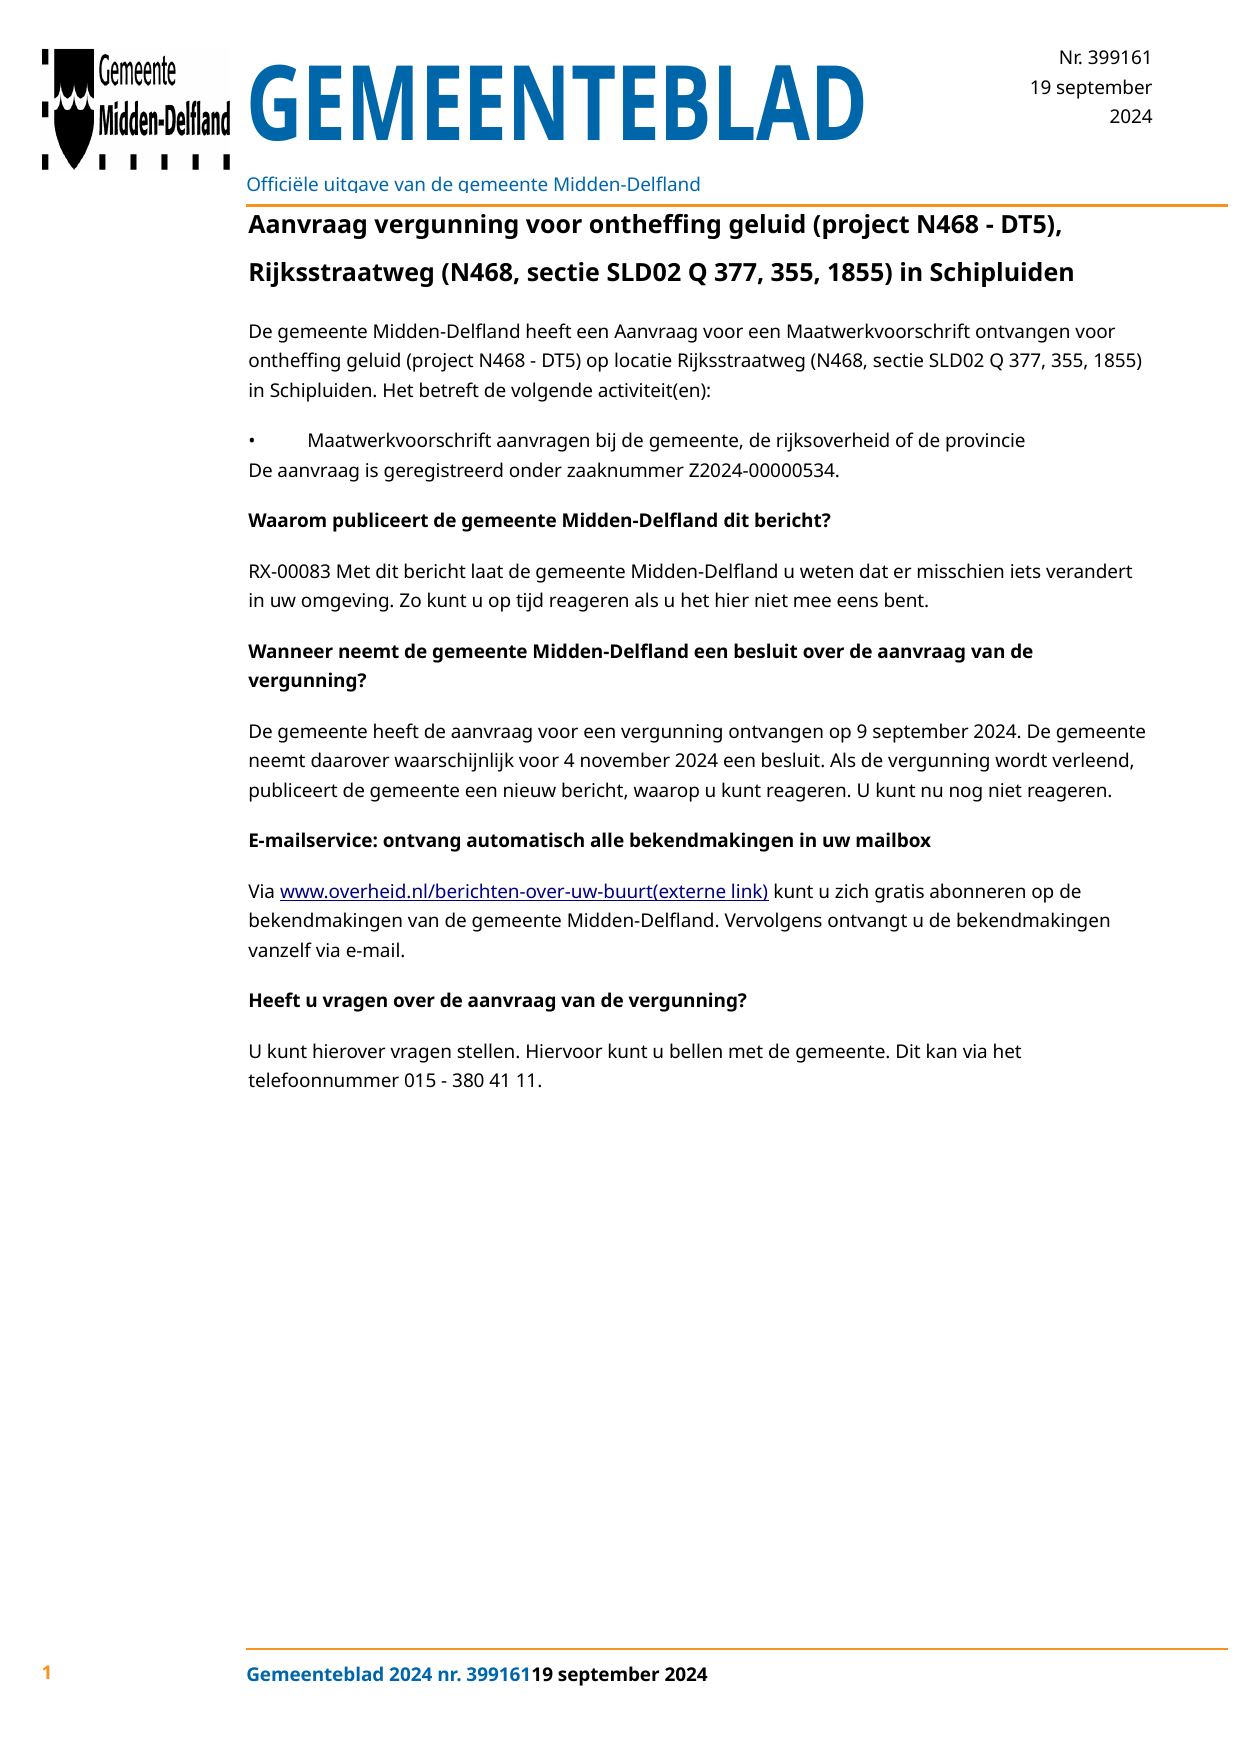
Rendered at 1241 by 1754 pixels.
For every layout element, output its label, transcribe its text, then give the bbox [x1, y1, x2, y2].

text U kunt hierover vragen stellen. Hiervoor kunt u bellen met de gemeente. Dit kan via het telefoonnummer 015 - 380 41 11. [248, 1038, 1152, 1093]
text E-mailservice: ontvang automatisch alle bekendmakingen in uw mailbox [248, 827, 1152, 853]
text De aanvraag is geregistreerd onder zaaknummer Z2024-00000534. [248, 457, 1152, 483]
text De gemeente heeft de aanvraag voor een vergunning ontvangen op 9 september 2024. De gemeente neemt daarover waarschijnlijk voor 4 november 2024 een besluit. Als de vergunning wordt verleend, publiceert de gemeente een nieuw bericht, waarop u kunt reageren. U kunt nu nog niet reageren. [248, 718, 1152, 803]
list Maatwerkvoorschrift aanvragen bij de gemeente, de rijksoverheid of de provincie [248, 427, 1152, 453]
text Heeft u vragen over de aanvraag van de vergunning? [248, 987, 1152, 1013]
text Via www.overheid.nl/berichten-over-uw-buurt(externe link) kunt u zich gratis abonneren op de bekendmakingen van de gemeente Midden-Delfland. Vervolgens ontvangt u de bekendmakingen vanzelf via e-mail. [248, 878, 1152, 963]
picture [41, 47, 231, 172]
text RX-00083 Met dit bericht laat de gemeente Midden-Delfland u weten dat er misschien iets verandert in uw omgeving. Zo kunt u op tijd reageren als u het hier niet mee eens bent. [248, 558, 1152, 613]
text De gemeente Midden-Delfland heeft een Aanvraag voor een Maatwerkvoorschrift ontvangen voor ontheffing geluid (project N468 - DT5) op locatie Rijksstraatweg (N468, sectie SLD02 Q 377, 355, 1855) in Schipluiden. Het betreft de volgende activiteit(en): [248, 318, 1152, 403]
text Aanvraag vergunning voor ontheffing geluid (project N468 - DT5), Rijksstraatweg (N468, sectie SLD02 Q 377, 355, 1855) in Schipluiden [248, 207, 1152, 288]
text Waarom publiceert de gemeente Midden-Delfland dit bericht? [248, 507, 1152, 533]
text Wanneer neemt de gemeente Midden-Delfland een besluit over de aanvraag van de vergunning? [248, 638, 1152, 693]
